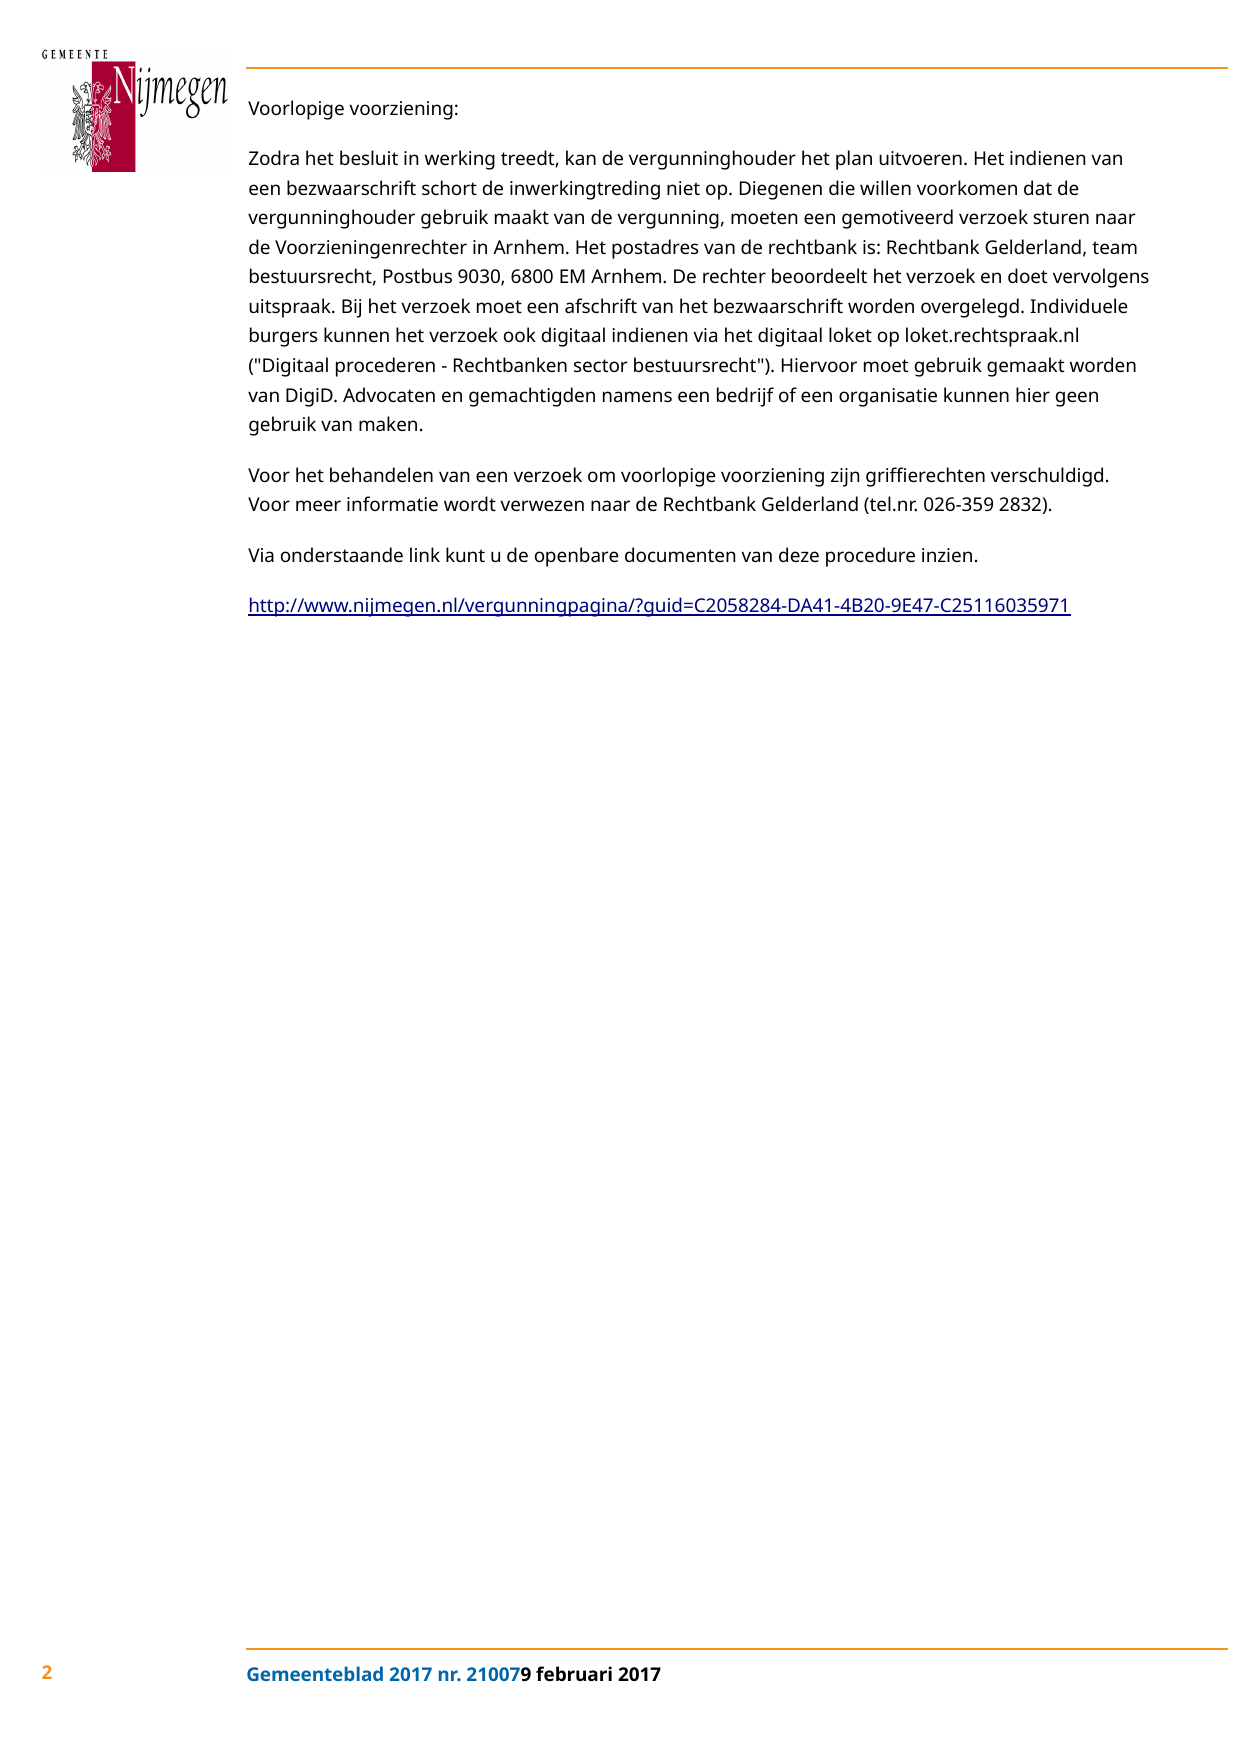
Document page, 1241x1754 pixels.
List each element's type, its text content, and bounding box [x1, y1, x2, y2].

text http://www.nijmegen.nl/vergunningpagina/?guid=C2058284-DA41-4B20-9E47-C25116035971 [248, 592, 1152, 618]
text Voor het behandelen van een verzoek om voorlopige voorziening zijn griffierechten verschuldigd. Voor meer informatie wordt verwezen naar de Rechtbank Gelderland (tel.nr. 026-359 2832). [248, 462, 1152, 517]
text Zodra het besluit in werking treedt, kan de vergunninghouder het plan uitvoeren. Het indienen van een bezwaarschrift schort de inwerkingtreding niet op. Diegenen die willen voorkomen dat de vergunninghouder gebruik maakt van de vergunning, moeten een gemotiveerd verzoek sturen naar de Voorzieningenrechter in Arnhem. Het postadres van de rechtbank is: Rechtbank Gelderland, team bestuursrecht, Postbus 9030, 6800 EM Arnhem. De rechter beoordeelt het verzoek en doet vervolgens uitspraak. Bij het verzoek moet een afschrift van het bezwaarschrift worden overgelegd. Individuele burgers kunnen het verzoek ook digitaal indienen via het digitaal loket op loket.rechtspraak.nl ("Digitaal procederen - Rechtbanken sector bestuursrecht"). Hiervoor moet gebruik gemaakt worden van DigiD. Advocaten en gemachtigden namens een bedrijf of een organisatie kunnen hier geen gebruik van maken. [248, 145, 1152, 437]
text Voorlopige voorziening: [248, 95, 1152, 121]
text Via onderstaande link kunt u de openbare documenten van deze procedure inzien. [248, 542, 1152, 568]
picture [41, 47, 231, 172]
